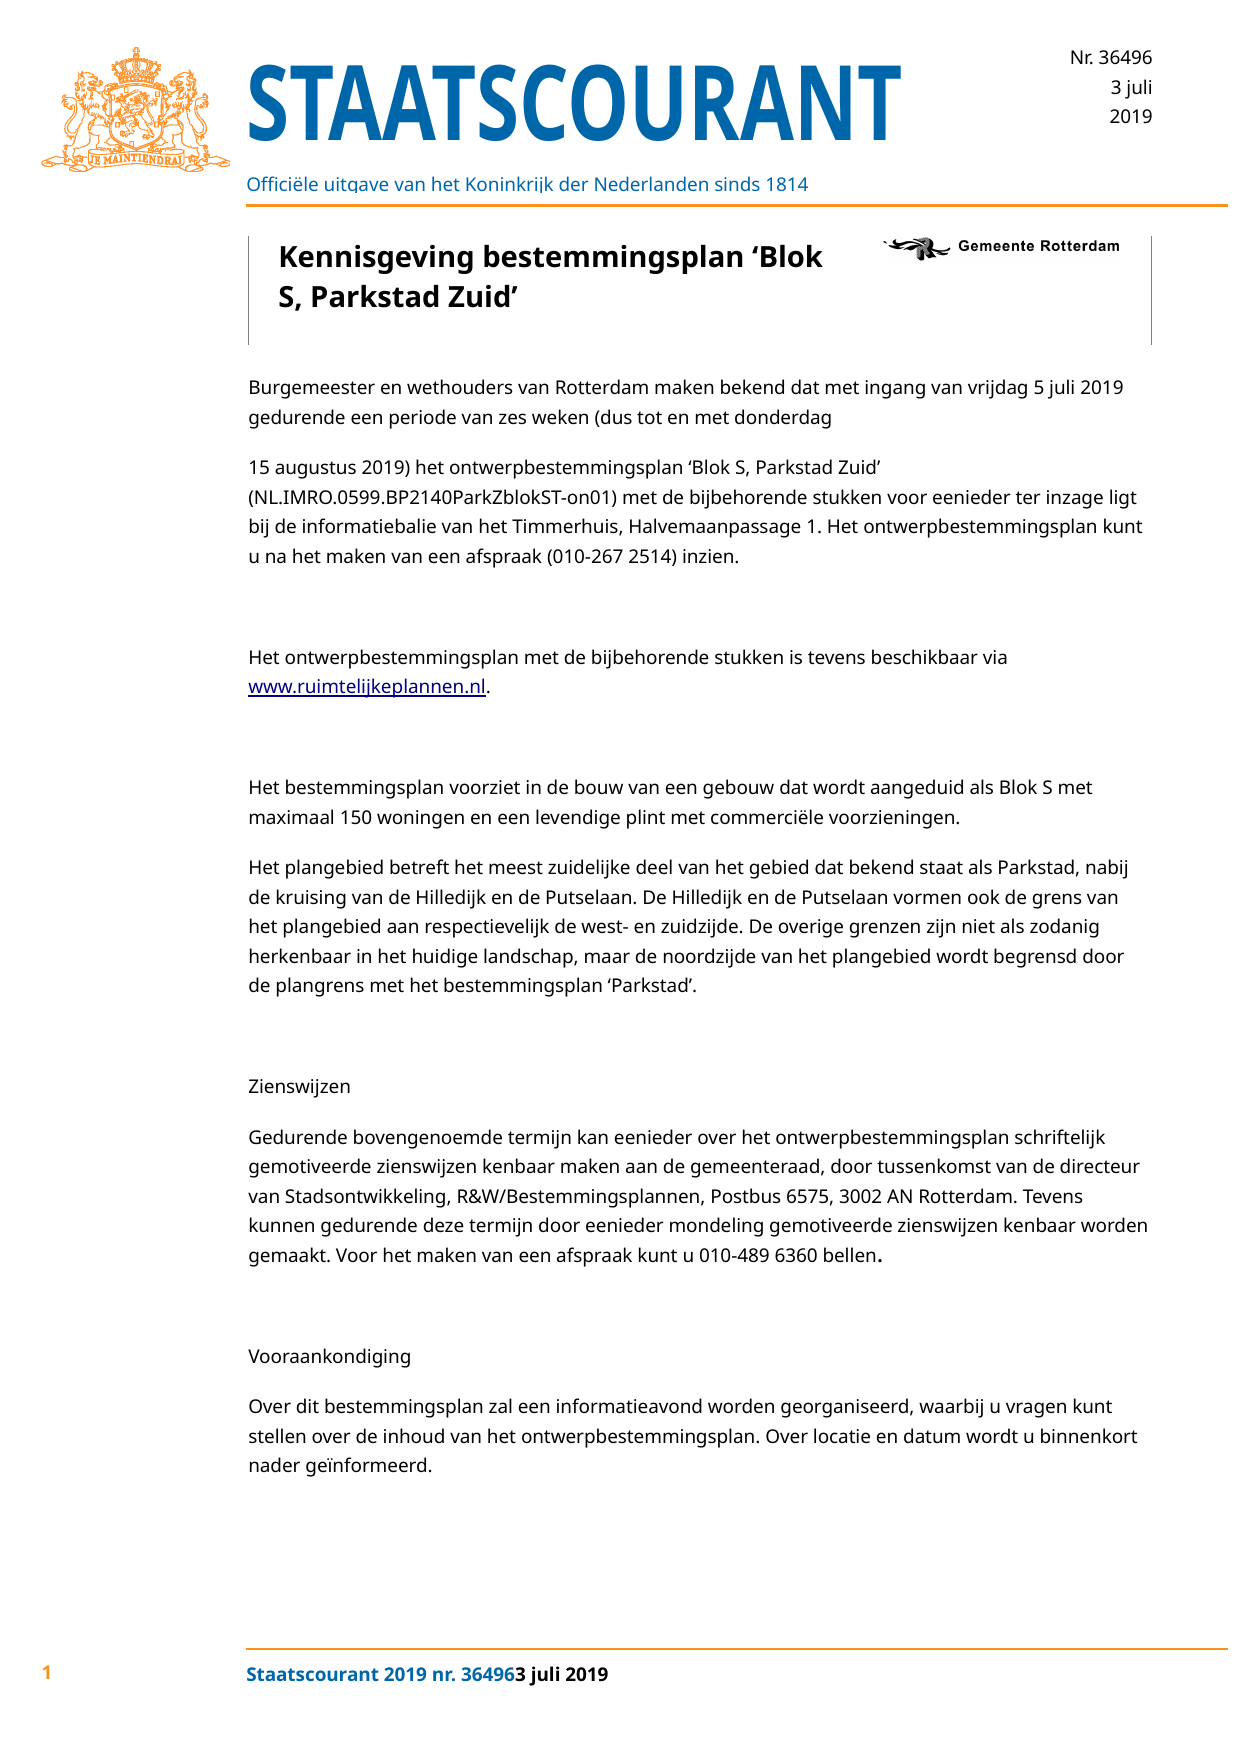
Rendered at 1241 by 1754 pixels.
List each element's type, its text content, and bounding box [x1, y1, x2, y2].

text Over dit bestemmingsplan zal een informatieavond worden georganiseerd, waarbij u vragen kunt stellen over de inhoud van het ontwerpbestemmingsplan. Over locatie en datum wordt u binnenkort nader geïnformeerd. [248, 1393, 1152, 1478]
text Vooraankondiging [248, 1343, 1152, 1369]
text Het bestemmingsplan voorziet in de bouw van een gebouw dat wordt aangeduid als Blok S met maximaal 150 woningen en een levendige plint met commerciële voorzieningen. [248, 774, 1152, 829]
text Burgemeester en wethouders van Rotterdam maken bekend dat met ingang van vrijdag 5 juli 2019 gedurende een periode van zes weken (dus tot en met donderdag [248, 374, 1152, 429]
picture [882, 236, 1119, 261]
text Gedurende bovengenoemde termijn kan eenieder over het ontwerpbestemmingsplan schriftelijk gemotiveerde zienswijzen kenbaar maken aan de gemeenteraad, door tussenkomst van de directeur van Stadsontwikkeling, R&W/Bestemmingsplannen, Postbus 6575, 3002 AN Rotterdam. Tevens kunnen gedurende deze termijn door eenieder mondeling gemotiveerde zienswijzen kenbaar worden gemaakt. Voor het maken van een afspraak kunt u 010-489 6360 bellen. [248, 1124, 1152, 1268]
table_header Kennisgeving bestemmingsplan ‘Blok S, Parkstad Zuid’ [249, 236, 850, 345]
text Het ontwerpbestemmingsplan met de bijbehorende stukken is tevens beschikbaar via www.ruimtelijkeplannen.nl. [248, 644, 1152, 699]
table_header [850, 236, 1151, 345]
text 15 augustus 2019) het ontwerpbestemmingsplan ‘Blok S, Parkstad Zuid’ (NL.IMRO.0599.BP2140ParkZblokST-on01) met de bijbehorende stukken voor eenieder ter inzage ligt bij de informatiebalie van het Timmerhuis, Halvemaanpassage 1. Het ontwerpbestemmingsplan kunt u na het maken van een afspraak (010-267 2514) inzien. [248, 454, 1152, 569]
text Het plangebied betreft het meest zuidelijke deel van het gebied dat bekend staat als Parkstad, nabij de kruising van de Hilledijk en de Putselaan. De Hilledijk en de Putselaan vormen ook de grens van het plangebied aan respectievelijk de west- en zuidzijde. De overige grenzen zijn niet als zodanig herkenbaar in het huidige landschap, maar de noordzijde van het plangebied wordt begrensd door de plangrens met het bestemmingsplan ‘Parkstad’. [248, 854, 1152, 998]
text Zienswijzen [248, 1073, 1152, 1099]
picture [41, 47, 231, 172]
